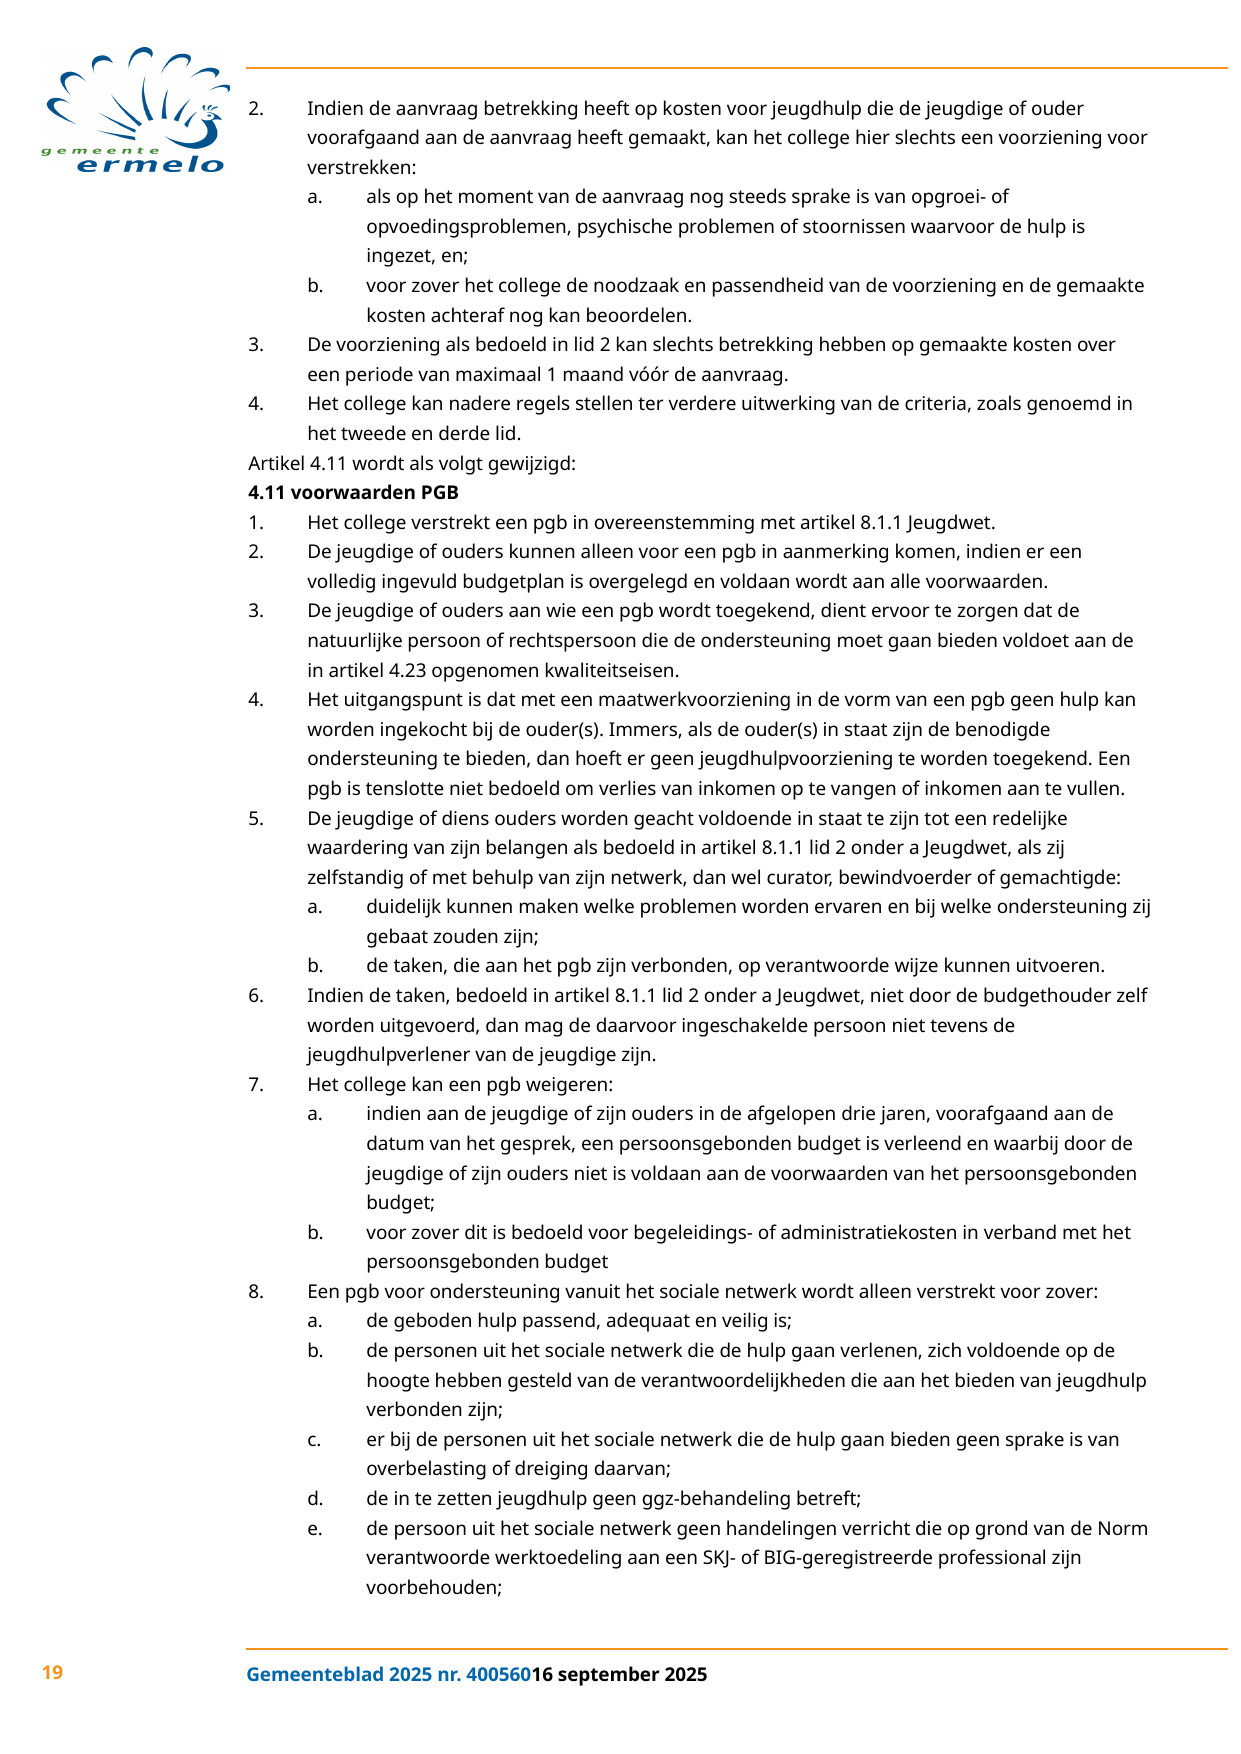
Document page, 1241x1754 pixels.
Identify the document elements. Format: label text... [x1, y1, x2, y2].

list er bij de personen uit het sociale netwerk die de hulp gaan bieden geen sprake is van overbelasting of dreiging daarvan; [307, 1426, 1152, 1481]
list indien aan de jeugdige of zijn ouders in de afgelopen drie jaren, voorafgaand aan de datum van het gesprek, een persoonsgebonden budget is verleend en waarbij door de jeugdige of zijn ouders niet is voldaan aan de voorwaarden van het persoonsgebonden budget; [307, 1101, 1152, 1215]
list als op het moment van de aanvraag nog steeds sprake is van opgroei- of opvoedingsproblemen, psychische problemen of stoornissen waarvoor de hulp is ingezet, en; [307, 183, 1152, 268]
list duidelijk kunnen maken welke problemen worden ervaren en bij welke ondersteuning zij gebaat zouden zijn; [307, 893, 1152, 949]
list Indien de taken, bedoeld in artikel 8.1.1 lid 2 onder a Jeugdwet, niet door de budgethouder zelf worden uitgevoerd, dan mag de daarvoor ingeschakelde persoon niet tevens de jeugdhulpverlener van de jeugdige zijn. [248, 982, 1152, 1067]
list de personen uit het sociale netwerk die de hulp gaan verlenen, zich voldoende op de hoogte hebben gesteld van de verantwoordelijkheden die aan het bieden van jeugdhulp verbonden zijn; [307, 1337, 1152, 1422]
list de persoon uit het sociale netwerk geen handelingen verricht die op grond van de Norm verantwoorde werktoedeling aan een SKJ- of BIG-geregistreerde professional zijn voorbehouden; [307, 1515, 1152, 1600]
list De voorziening als bedoeld in lid 2 kan slechts betrekking hebben op gemaakte kosten over een periode van maximaal 1 maand vóór de aanvraag. [248, 331, 1152, 387]
text Artikel 4.11 wordt als volgt gewijzigd: [248, 450, 1152, 476]
list Het college kan nadere regels stellen ter verdere uitwerking van de criteria, zoals genoemd in het tweede en derde lid. [248, 391, 1152, 446]
list Het college verstrekt een pgb in overeenstemming met artikel 8.1.1 Jeugdwet. [248, 509, 1152, 535]
list de taken, die aan het pgb zijn verbonden, op verantwoorde wijze kunnen uitvoeren. [307, 953, 1152, 978]
list De jeugdige of diens ouders worden geacht voldoende in staat te zijn tot een redelijke waardering van zijn belangen als bedoeld in artikel 8.1.1 lid 2 onder a Jeugdwet, als zij zelfstandig of met behulp van zijn netwerk, dan wel curator, bewindvoerder of gemachtigde: [248, 805, 1152, 890]
list Het uitgangspunt is dat met een maatwerkvoorziening in de vorm van een pgb geen hulp kan worden ingekocht bij de ouder(s). Immers, als de ouder(s) in staat zijn de benodigde ondersteuning te bieden, dan hoeft er geen jeugdhulpvoorziening te worden toegekend. Een pgb is tenslotte niet bedoeld om verlies van inkomen op te vangen of inkomen aan te vullen. [248, 686, 1152, 801]
list de in te zetten jeugdhulp geen ggz-behandeling betreft; [307, 1485, 1152, 1511]
list De jeugdige of ouders aan wie een pgb wordt toegekend, dient ervoor te zorgen dat de natuurlijke persoon of rechtspersoon die de ondersteuning moet gaan bieden voldoet aan de in artikel 4.23 opgenomen kwaliteitseisen. [248, 598, 1152, 683]
list De jeugdige of ouders kunnen alleen voor een pgb in aanmerking komen, indien er een volledig ingevuld budgetplan is overgelegd en voldaan wordt aan alle voorwaarden. [248, 538, 1152, 594]
list Een pgb voor ondersteuning vanuit het sociale netwerk wordt alleen verstrekt voor zover: [248, 1278, 1152, 1304]
picture [41, 47, 231, 172]
list Indien de aanvraag betrekking heeft op kosten voor jeugdhulp die de jeugdige of ouder voorafgaand aan de aanvraag heeft gemaakt, kan het college hier slechts een voorziening voor verstrekken: [248, 95, 1152, 180]
list voor zover het college de noodzaak en passendheid van de voorziening en de gemaakte kosten achteraf nog kan beoordelen. [307, 272, 1152, 328]
list de geboden hulp passend, adequaat en veilig is; [307, 1308, 1152, 1333]
list voor zover dit is bedoeld voor begeleidings- of administratiekosten in verband met het persoonsgebonden budget [307, 1219, 1152, 1274]
text 4.11 voorwaarden PGB [248, 479, 1152, 505]
list Het college kan een pgb weigeren: [248, 1071, 1152, 1097]
